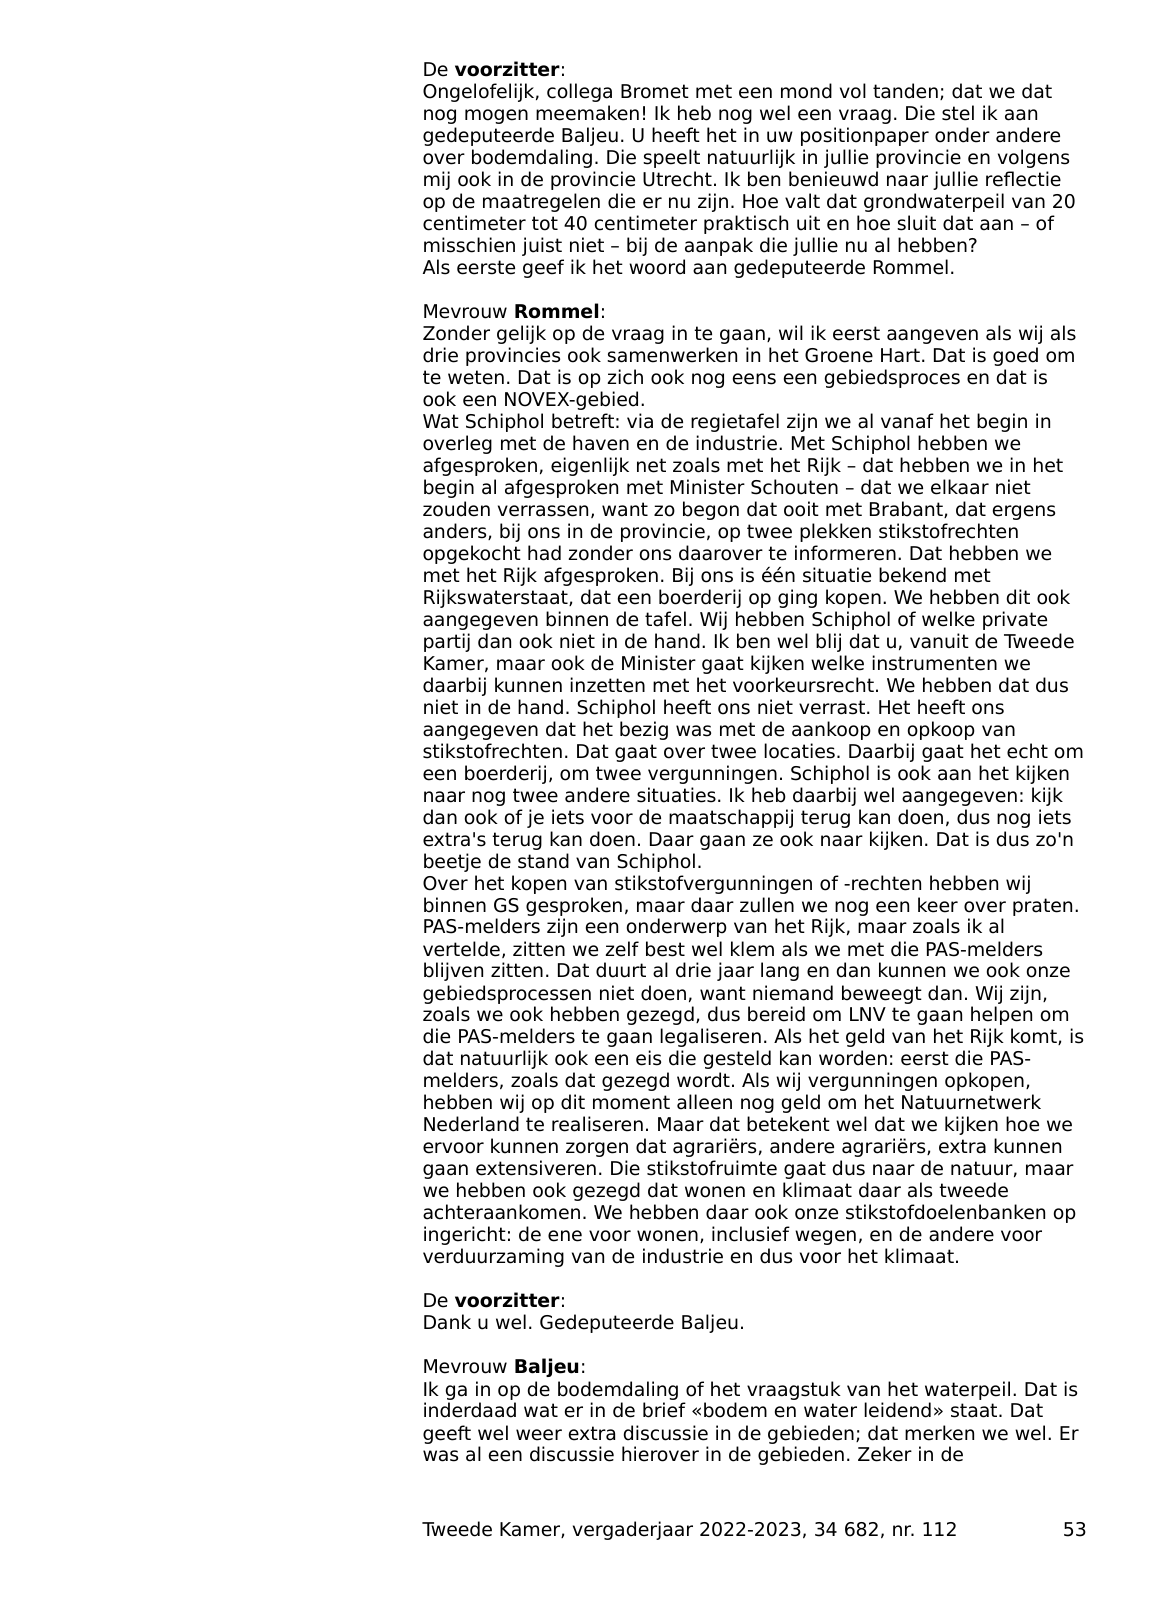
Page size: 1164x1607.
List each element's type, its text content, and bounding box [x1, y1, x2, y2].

text De voorzitter: [422, 59, 1087, 81]
text Als eerste geef ik het woord aan gedeputeerde Rommel. [422, 257, 1087, 279]
text Ik ga in op de bodemdaling of het vraagstuk van het waterpeil. Dat is inderdaad wat er in de brief «bodem en water leidend» staat. Dat geeft wel weer extra discussie in de gebieden; dat merken we wel. Er was al een discussie hierover in de gebieden. Zeker in de [422, 1378, 1087, 1466]
text Over het kopen van stikstofvergunningen of -rechten hebben wij binnen GS gesproken, maar daar zullen we nog een keer over praten. PAS-melders zijn een onderwerp van het Rijk, maar zoals ik al vertelde, zitten we zelf best wel klem als we met die PAS-melders blijven zitten. Dat duurt al drie jaar lang en dan kunnen we ook onze gebiedsprocessen niet doen, want niemand beweegt dan. Wij zijn, zoals we ook hebben gezegd, dus bereid om LNV te gaan helpen om die PAS-melders te gaan legaliseren. Als het geld van het Rijk komt, is dat natuurlijk ook een eis die gesteld kan worden: eerst die PAS-melders, zoals dat gezegd wordt. Als wij vergunningen opkopen, hebben wij op dit moment alleen nog geld om het Natuurnetwerk Nederland te realiseren. Maar dat betekent wel dat we kijken hoe we ervoor kunnen zorgen dat agrariërs, andere agrariërs, extra kunnen gaan extensiveren. Die stikstofruimte gaat dus naar de natuur, maar we hebben ook gezegd dat wonen en klimaat daar als tweede achteraankomen. We hebben daar ook onze stikstofdoelenbanken op ingericht: de ene voor wonen, inclusief wegen, en de andere voor verduurzaming van de industrie en dus voor het klimaat. [422, 872, 1087, 1268]
text Wat Schiphol betreft: via de regietafel zijn we al vanaf het begin in overleg met de haven en de industrie. Met Schiphol hebben we afgesproken, eigenlijk net zoals met het Rijk – dat hebben we in het begin al afgesproken met Minister Schouten – dat we elkaar niet zouden verrassen, want zo begon dat ooit met Brabant, dat ergens anders, bij ons in de provincie, op twee plekken stikstofrechten opgekocht had zonder ons daarover te informeren. Dat hebben we met het Rijk afgesproken. Bij ons is één situatie bekend met Rijkswaterstaat, dat een boerderij op ging kopen. We hebben dit ook aangegeven binnen de tafel. Wij hebben Schiphol of welke private partij dan ook niet in de hand. Ik ben wel blij dat u, vanuit de Tweede Kamer, maar ook de Minister gaat kijken welke instrumenten we daarbij kunnen inzetten met het voorkeursrecht. We hebben dat dus niet in de hand. Schiphol heeft ons niet verrast. Het heeft ons aangegeven dat het bezig was met de aankoop en opkoop van stikstofrechten. Dat gaat over twee locaties. Daarbij gaat het echt om een boerderij, om twee vergunningen. Schiphol is ook aan het kijken naar nog twee andere situaties. Ik heb daarbij wel aangegeven: kijk dan ook of je iets voor de maatschappij terug kan doen, dus nog iets extra's terug kan doen. Daar gaan ze ook naar kijken. Dat is dus zo'n beetje de stand van Schiphol. [422, 411, 1087, 872]
text Mevrouw Rommel: [422, 301, 1087, 323]
text Mevrouw Baljeu: [422, 1356, 1087, 1378]
text Zonder gelijk op de vraag in te gaan, wil ik eerst aangeven als wij als drie provincies ook samenwerken in het Groene Hart. Dat is goed om te weten. Dat is op zich ook nog eens een gebiedsproces en dat is ook een NOVEX-gebied. [422, 323, 1087, 411]
text De voorzitter: [422, 1290, 1087, 1312]
text Ongelofelijk, collega Bromet met een mond vol tanden; dat we dat nog mogen meemaken! Ik heb nog wel een vraag. Die stel ik aan gedeputeerde Baljeu. U heeft het in uw positionpaper onder andere over bodemdaling. Die speelt natuurlijk in jullie provincie en volgens mij ook in de provincie Utrecht. Ik ben benieuwd naar jullie reflectie op de maatregelen die er nu zijn. Hoe valt dat grondwaterpeil van 20 centimeter tot 40 centimeter praktisch uit en hoe sluit dat aan – of misschien juist niet – bij de aanpak die jullie nu al hebben? [422, 81, 1087, 257]
text Dank u wel. Gedeputeerde Baljeu. [422, 1312, 1087, 1334]
